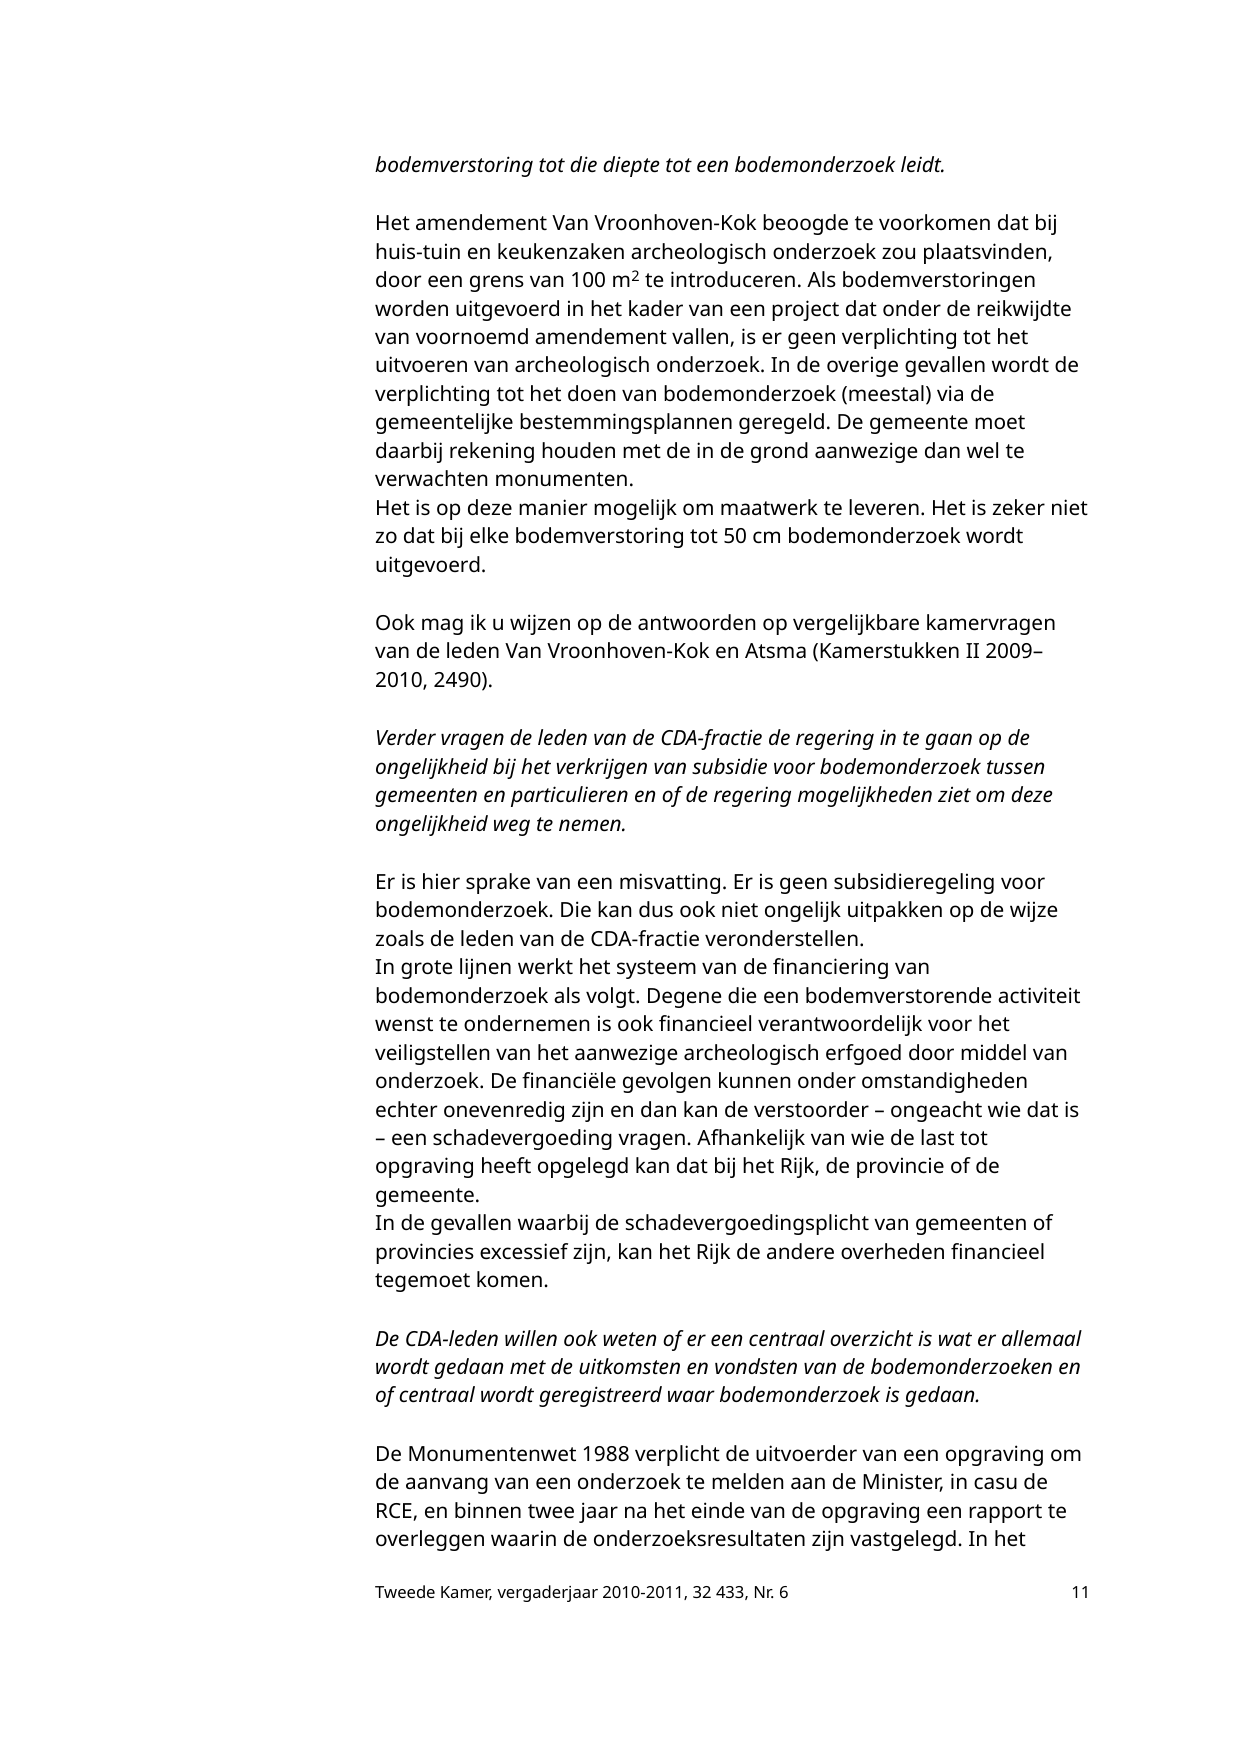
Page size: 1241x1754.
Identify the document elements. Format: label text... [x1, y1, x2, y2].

text Het is op deze manier mogelijk om maatwerk te leveren. Het is zeker niet zo dat bij elke bodemverstoring tot 50 cm bodemonderzoek wordt uitgevoerd. [375, 493, 1090, 578]
text Verder vragen de leden van de CDA-fractie de regering in te gaan op de ongelijkheid bij het verkrijgen van subsidie voor bodemonderzoek tussen gemeenten en particulieren en of de regering mogelijkheden ziet om deze ongelijkheid weg te nemen. [375, 723, 1090, 837]
text In grote lijnen werkt het systeem van de financiering van bodemonderzoek als volgt. Degene die een bodemverstorende activiteit wenst te ondernemen is ook financieel verantwoordelijk voor het veiligstellen van het aanwezige archeologisch erfgoed door middel van onderzoek. De financiële gevolgen kunnen onder omstandigheden echter onevenredig zijn en dan kan de verstoorder – ongeacht wie dat is – een schadevergoeding vragen. Afhankelijk van wie de last tot opgraving heeft opgelegd kan dat bij het Rijk, de provincie of de gemeente. [375, 952, 1090, 1208]
text Ook mag ik u wijzen op de antwoorden op vergelijkbare kamervragen van de leden Van Vroonhoven-Kok en Atsma (Kamerstukken II 2009–2010, 2490). [375, 608, 1090, 693]
text In de gevallen waarbij de schadevergoedingsplicht van gemeenten of provincies excessief zijn, kan het Rijk de andere overheden financieel tegemoet komen. [375, 1208, 1090, 1294]
text bodemverstoring tot die diepte tot een bodemonderzoek leidt. [375, 150, 1090, 178]
text Het amendement Van Vroonhoven-Kok beoogde te voorkomen dat bij huis-tuin en keukenzaken archeologisch onderzoek zou plaatsvinden, door een grens van 100 m2 te introduceren. Als bodemverstoringen worden uitgevoerd in het kader van een project dat onder de reikwijdte van voornoemd amendement vallen, is er geen verplichting tot het uitvoeren van archeologisch onderzoek. In de overige gevallen wordt de verplichting tot het doen van bodemonderzoek (meestal) via de gemeentelijke bestemmingsplannen geregeld. De gemeente moet daarbij rekening houden met de in de grond aanwezige dan wel te verwachten monumenten. [375, 208, 1090, 493]
text Er is hier sprake van een misvatting. Er is geen subsidieregeling voor bodemonderzoek. Die kan dus ook niet ongelijk uitpakken op de wijze zoals de leden van de CDA-fractie veronderstellen. [375, 867, 1090, 952]
text De CDA-leden willen ook weten of er een centraal overzicht is wat er allemaal wordt gedaan met de uitkomsten en vondsten van de bodemonderzoeken en of centraal wordt geregistreerd waar bodemonderzoek is gedaan. [375, 1324, 1090, 1409]
text De Monumentenwet 1988 verplicht de uitvoerder van een opgraving om de aanvang van een onderzoek te melden aan de Minister, in casu de RCE, en binnen twee jaar na het einde van de opgraving een rapport te overleggen waarin de onderzoeksresultaten zijn vastgelegd. In het [375, 1439, 1090, 1553]
